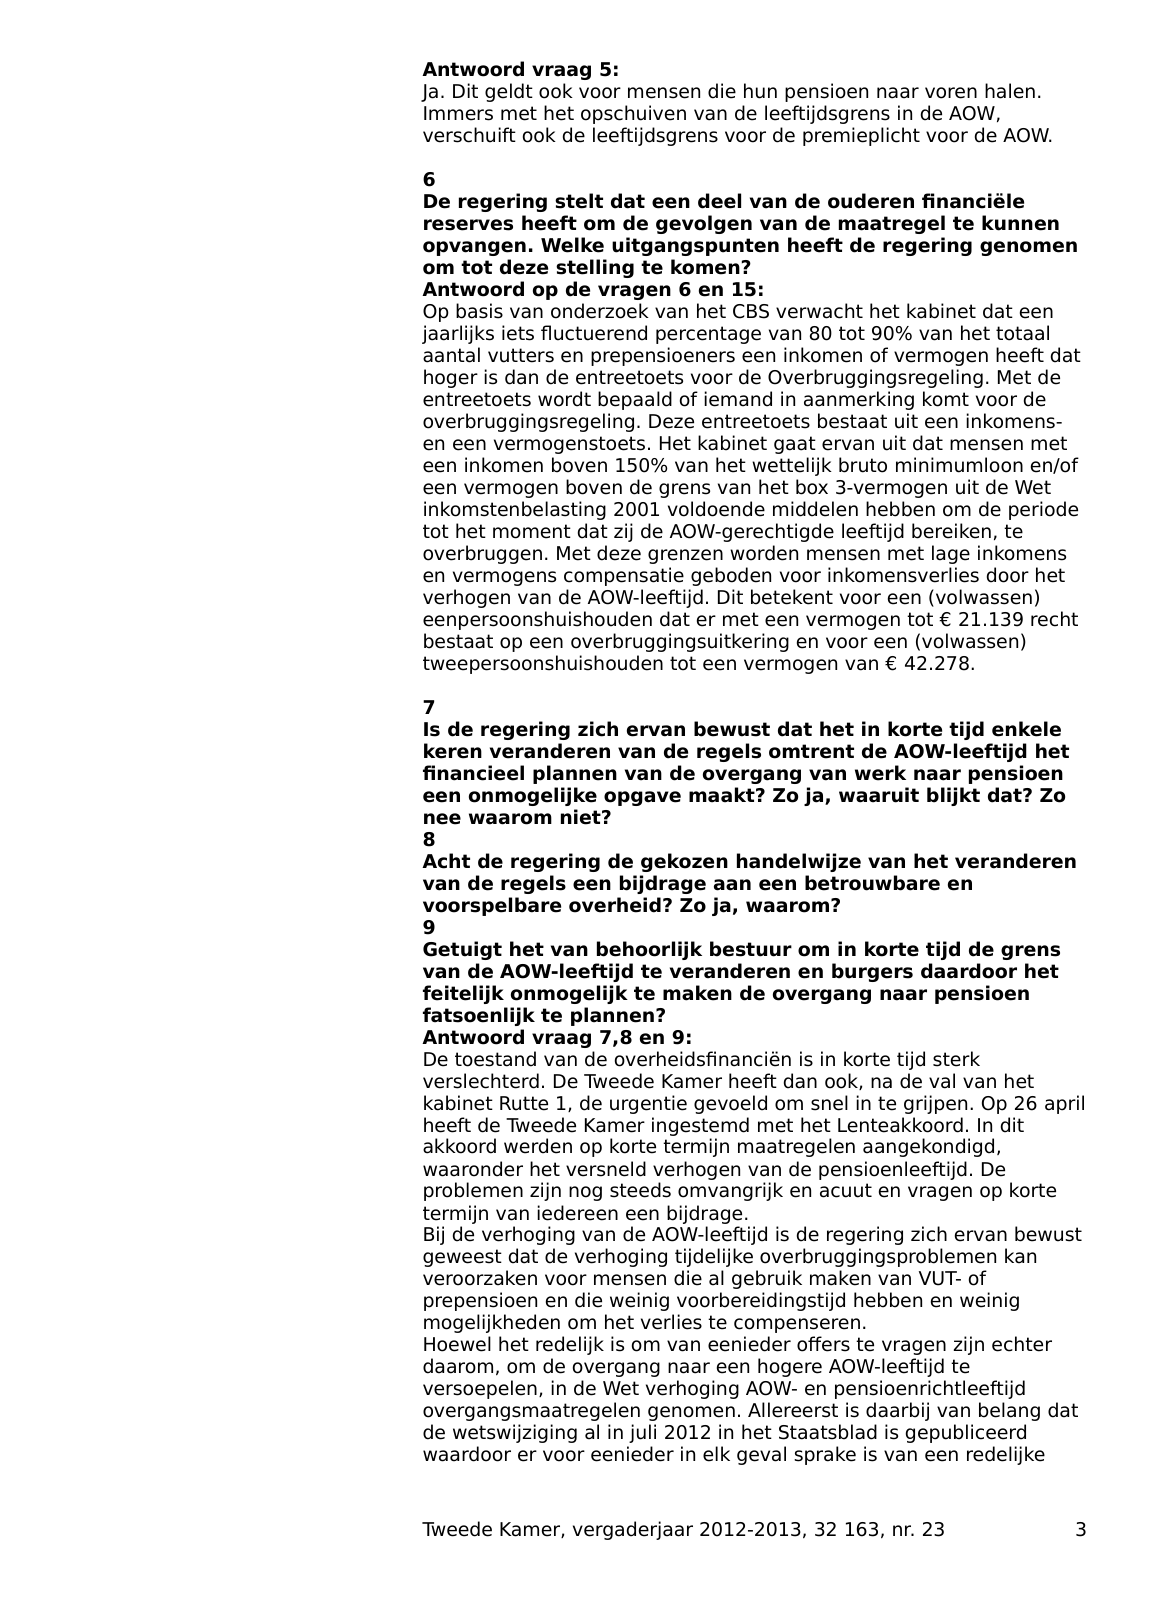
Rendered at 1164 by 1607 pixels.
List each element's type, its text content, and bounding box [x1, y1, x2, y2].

text 6 [422, 169, 1087, 191]
text De toestand van de overheidsfinanciën is in korte tijd sterk verslechterd. De Tweede Kamer heeft dan ook, na de val van het kabinet Rutte 1, de urgentie gevoeld om snel in te grijpen. Op 26 april heeft de Tweede Kamer ingestemd met het Lenteakkoord. In dit akkoord werden op korte termijn maatregelen aangekondigd, waaronder het versneld verhogen van de pensioenleeftijd. De problemen zijn nog steeds omvangrijk en acuut en vragen op korte termijn van iedereen een bijdrage. [422, 1048, 1087, 1224]
text Antwoord op de vragen 6 en 15: [422, 279, 1087, 301]
text Acht de regering de gekozen handelwijze van het veranderen van de regels een bijdrage aan een betrouwbare en voorspelbare overheid? Zo ja, waarom? [422, 851, 1087, 917]
text Antwoord vraag 5: [422, 59, 1087, 81]
text Ja. Dit geldt ook voor mensen die hun pensioen naar voren halen. Immers met het opschuiven van de leeftijdsgrens in de AOW, verschuift ook de leeftijdsgrens voor de premieplicht voor de AOW. [422, 81, 1087, 147]
text 9 [422, 917, 1087, 939]
text Antwoord vraag 7,8 en 9: [422, 1027, 1087, 1048]
text 8 [422, 829, 1087, 851]
text 7 [422, 697, 1087, 719]
text Is de regering zich ervan bewust dat het in korte tijd enkele keren veranderen van de regels omtrent de AOW-leeftijd het financieel plannen van de overgang van werk naar pensioen een onmogelijke opgave maakt? Zo ja, waaruit blijkt dat? Zo nee waarom niet? [422, 719, 1087, 829]
text Bij de verhoging van de AOW-leeftijd is de regering zich ervan bewust geweest dat de verhoging tijdelijke overbruggingsproblemen kan veroorzaken voor mensen die al gebruik maken van VUT- of prepensioen en die weinig voorbereidingstijd hebben en weinig mogelijkheden om het verlies te compenseren. [422, 1224, 1087, 1334]
text Getuigt het van behoorlijk bestuur om in korte tijd de grens van de AOW-leeftijd te veranderen en burgers daardoor het feitelijk onmogelijk te maken de overgang naar pensioen fatsoenlijk te plannen? [422, 939, 1087, 1027]
text Op basis van onderzoek van het CBS verwacht het kabinet dat een jaarlijks iets fluctuerend percentage van 80 tot 90% van het totaal aantal vutters en prepensioeners een inkomen of vermogen heeft dat hoger is dan de entreetoets voor de Overbruggingsregeling. Met de entreetoets wordt bepaald of iemand in aanmerking komt voor de overbruggingsregeling. Deze entreetoets bestaat uit een inkomens- en een vermogenstoets. Het kabinet gaat ervan uit dat mensen met een inkomen boven 150% van het wettelijk bruto minimumloon en/of een vermogen boven de grens van het box 3-vermogen uit de Wet inkomstenbelasting 2001 voldoende middelen hebben om de periode tot het moment dat zij de AOW-gerechtigde leeftijd bereiken, te overbruggen. Met deze grenzen worden mensen met lage inkomens en vermogens compensatie geboden voor inkomensverlies door het verhogen van de AOW-leeftijd. Dit betekent voor een (volwassen) eenpersoonshuishouden dat er met een vermogen tot € 21.139 recht bestaat op een overbruggingsuitkering en voor een (volwassen) tweepersoonshuishouden tot een vermogen van € 42.278. [422, 301, 1087, 675]
text Hoewel het redelijk is om van eenieder offers te vragen zijn echter daarom, om de overgang naar een hogere AOW-leeftijd te versoepelen, in de Wet verhoging AOW- en pensioenrichtleeftijd overgangsmaatregelen genomen. Allereerst is daarbij van belang dat de wetswijziging al in juli 2012 in het Staatsblad is gepubliceerd waardoor er voor eenieder in elk geval sprake is van een redelijke [422, 1334, 1087, 1466]
text De regering stelt dat een deel van de ouderen financiële reserves heeft om de gevolgen van de maatregel te kunnen opvangen. Welke uitgangspunten heeft de regering genomen om tot deze stelling te komen? [422, 191, 1087, 279]
